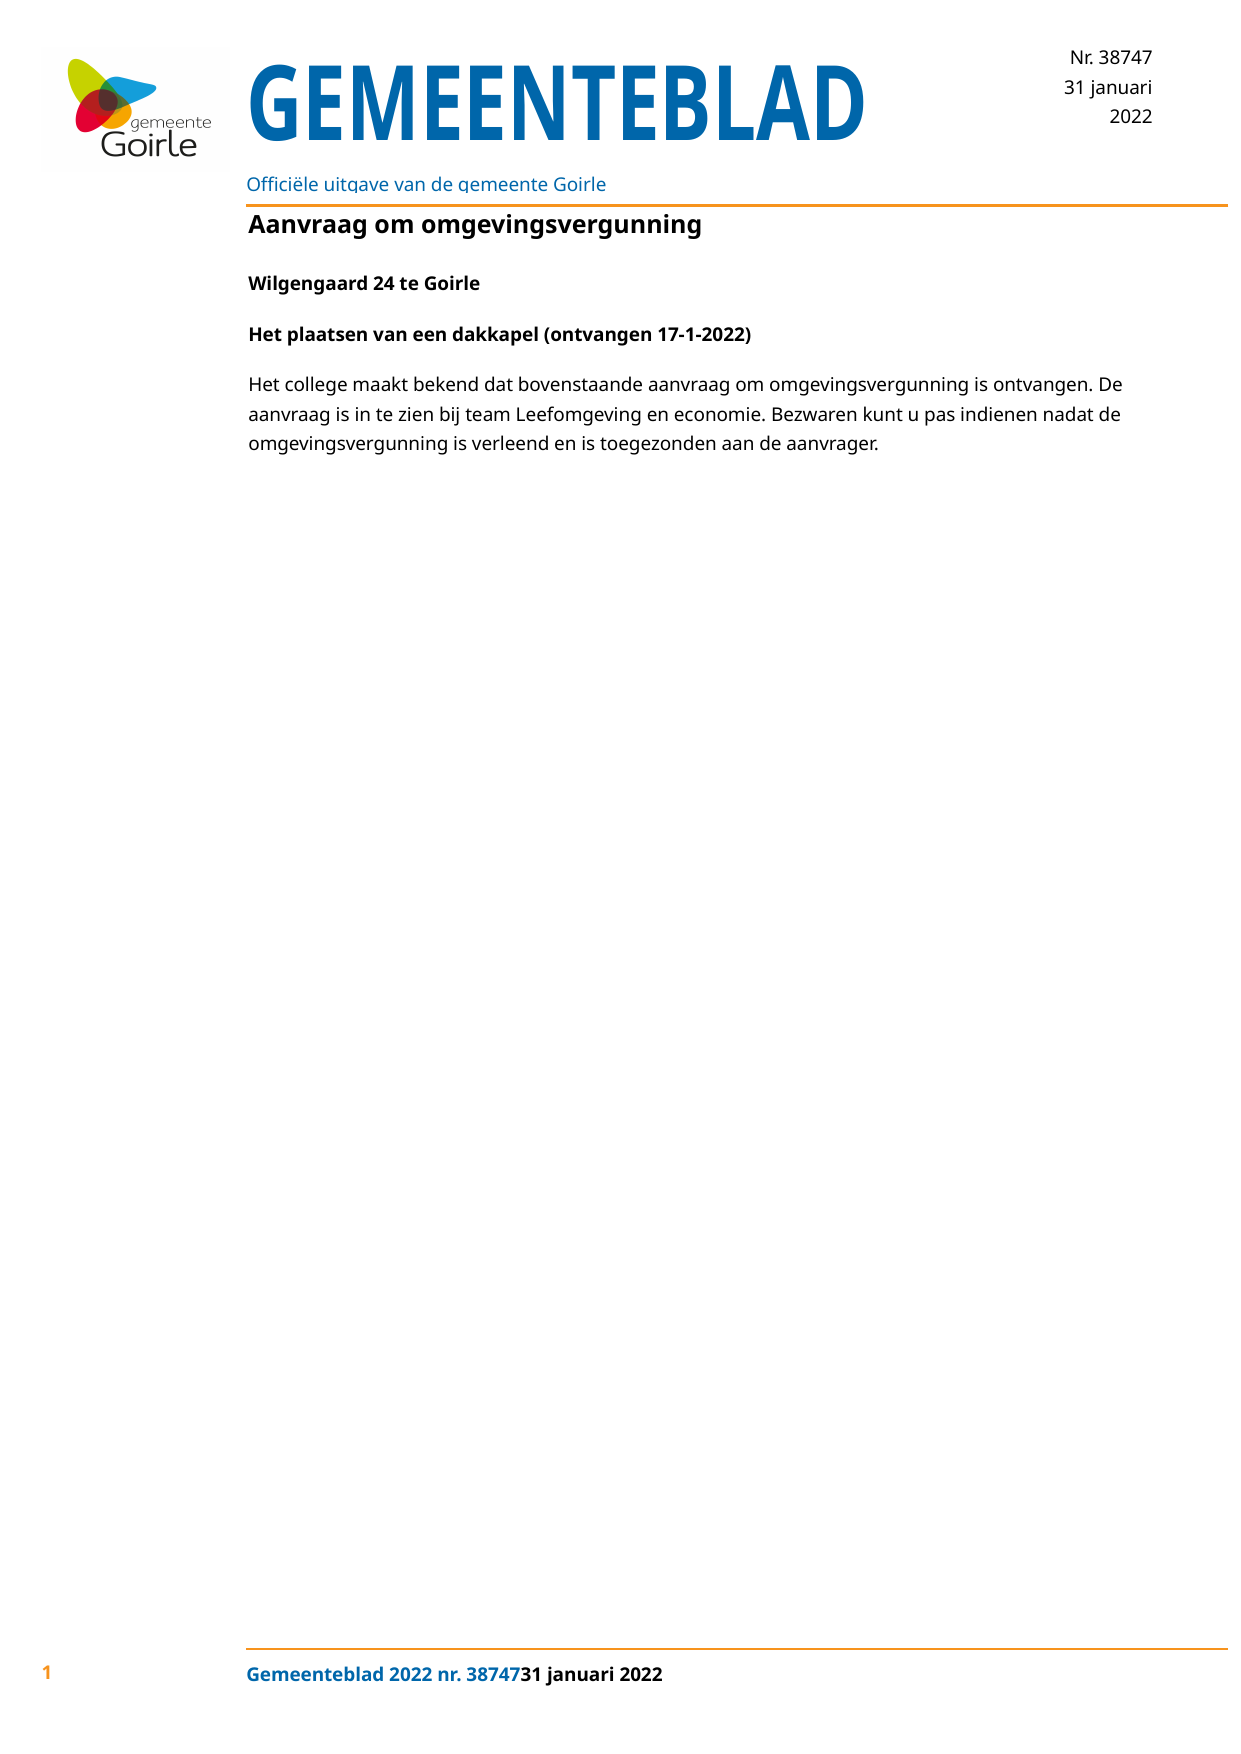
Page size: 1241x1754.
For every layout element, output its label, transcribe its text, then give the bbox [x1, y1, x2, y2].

text Wilgengaard 24 te Goirle [248, 270, 1152, 296]
text Het college maakt bekend dat bovenstaande aanvraag om omgevingsvergunning is ontvangen. De aanvraag is in te zien bij team Leefomgeving en economie. Bezwaren kunt u pas indienen nadat de omgevingsvergunning is verleend en is toegezonden aan de aanvrager. [248, 371, 1152, 456]
picture [41, 47, 231, 172]
text Aanvraag om omgevingsvergunning [248, 207, 1152, 241]
text Het plaatsen van een dakkapel (ontvangen 17-1-2022) [248, 321, 1152, 346]
